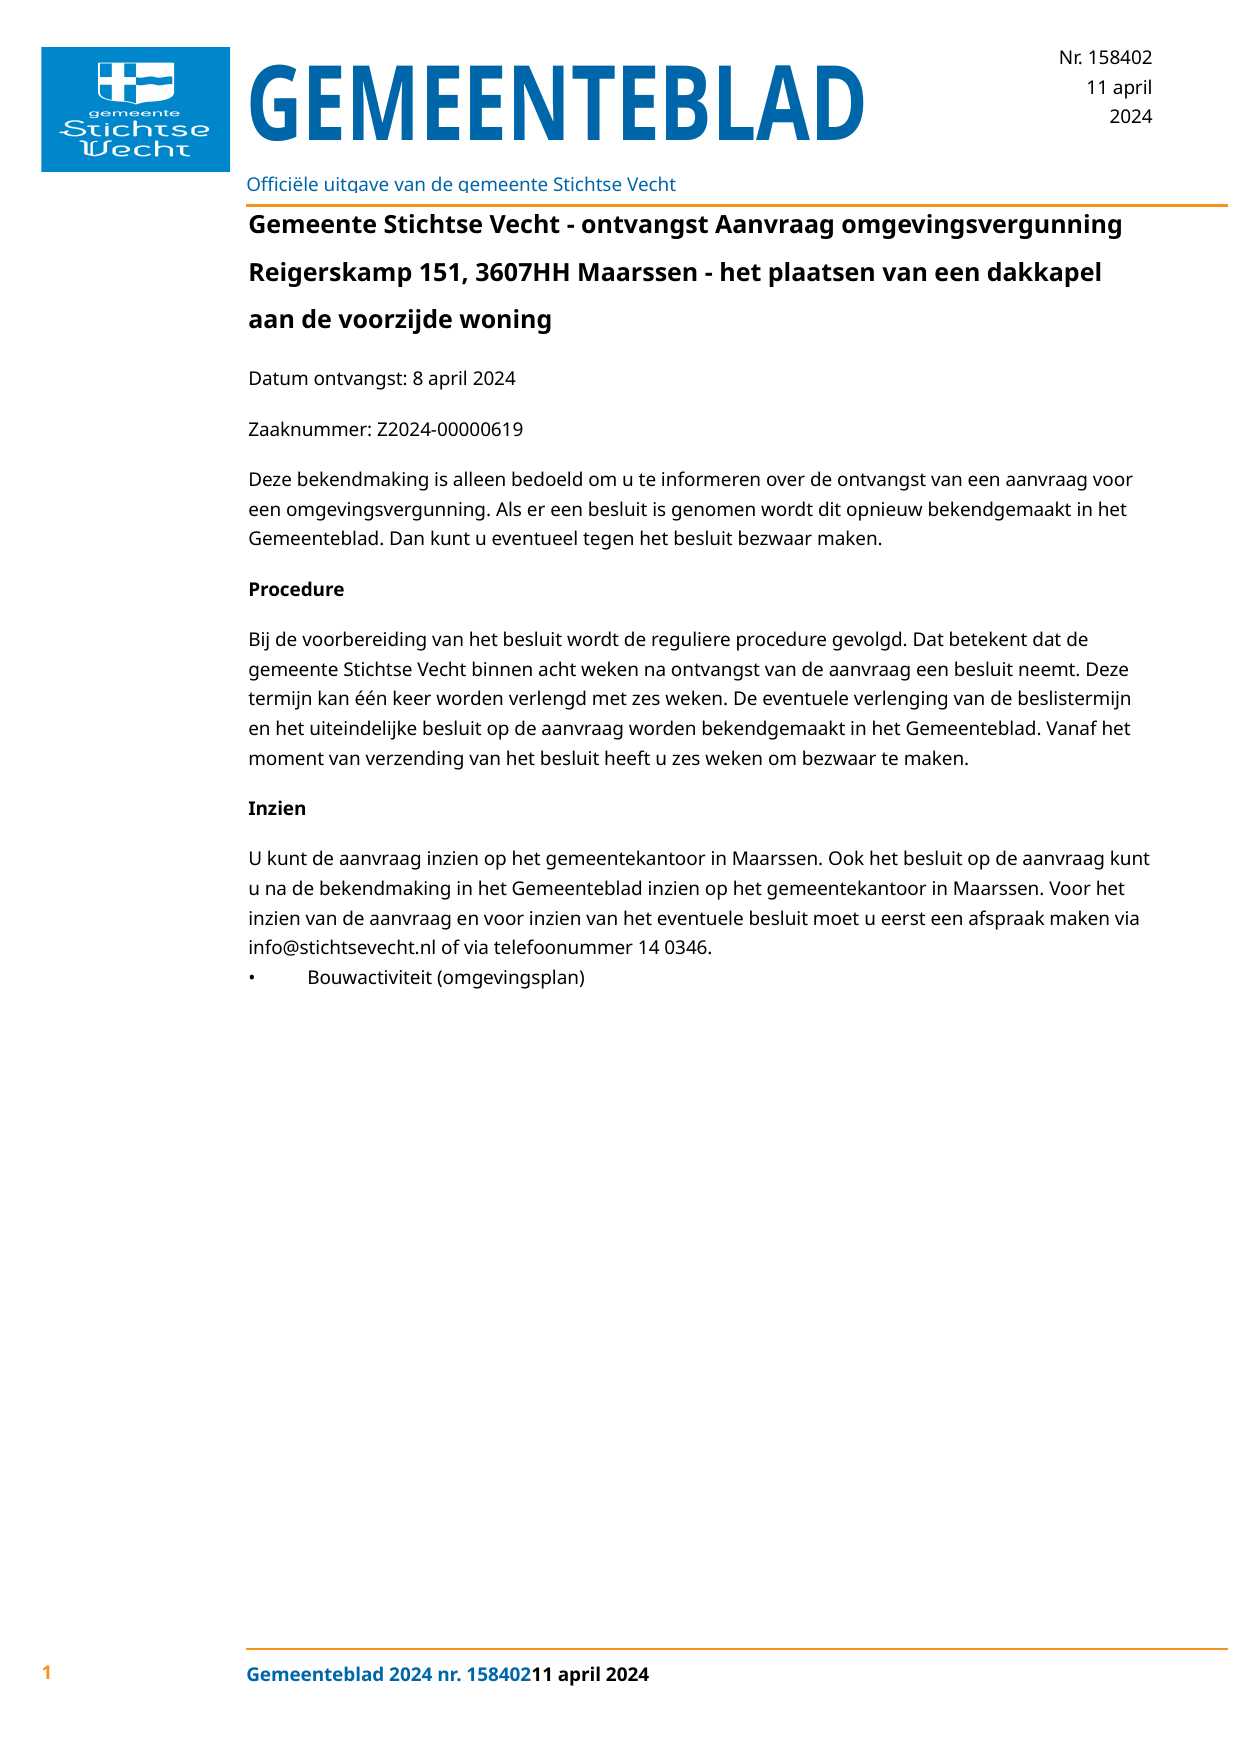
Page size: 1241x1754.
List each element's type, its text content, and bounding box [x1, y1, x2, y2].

text U kunt de aanvraag inzien op het gemeentekantoor in Maarssen. Ook het besluit op de aanvraag kunt u na de bekendmaking in het Gemeenteblad inzien op het gemeentekantoor in Maarssen. Voor het inzien van de aanvraag en voor inzien van het eventuele besluit moet u eerst een afspraak maken via info@stichtsevecht.nl of via telefoonummer 14 0346. [248, 846, 1152, 960]
text Bij de voorbereiding van het besluit wordt de reguliere procedure gevolgd. Dat betekent dat de gemeente Stichtse Vecht binnen acht weken na ontvangst van de aanvraag een besluit neemt. Deze termijn kan één keer worden verlengd met zes weken. De eventuele verlenging van de beslistermijn en het uiteindelijke besluit op de aanvraag worden bekendgemaakt in het Gemeenteblad. Vanaf het moment van verzending van het besluit heeft u zes weken om bezwaar te maken. [248, 626, 1152, 770]
text Zaaknummer: Z2024-00000619 [248, 416, 1152, 442]
text Gemeente Stichtse Vecht - ontvangst Aanvraag omgevingsvergunning Reigerskamp 151, 3607HH Maarssen - het plaatsen van een dakkapel aan de voorzijde woning [248, 207, 1152, 336]
text Procedure [248, 576, 1152, 602]
picture [99, 63, 135, 101]
picture [137, 63, 174, 103]
list Bouwactiviteit (omgevingsplan) [248, 964, 1152, 989]
text Datum ontvangst: 8 april 2024 [248, 366, 1152, 391]
text Deze bekendmaking is alleen bedoeld om u te informeren over de ontvangst van een aanvraag voor een omgevingsvergunning. Als er een besluit is genomen wordt dit opnieuw bekendgemaakt in het Gemeenteblad. Dan kunt u eventueel tegen het besluit bezwaar maken. [248, 466, 1152, 551]
text Inzien [248, 795, 1152, 821]
